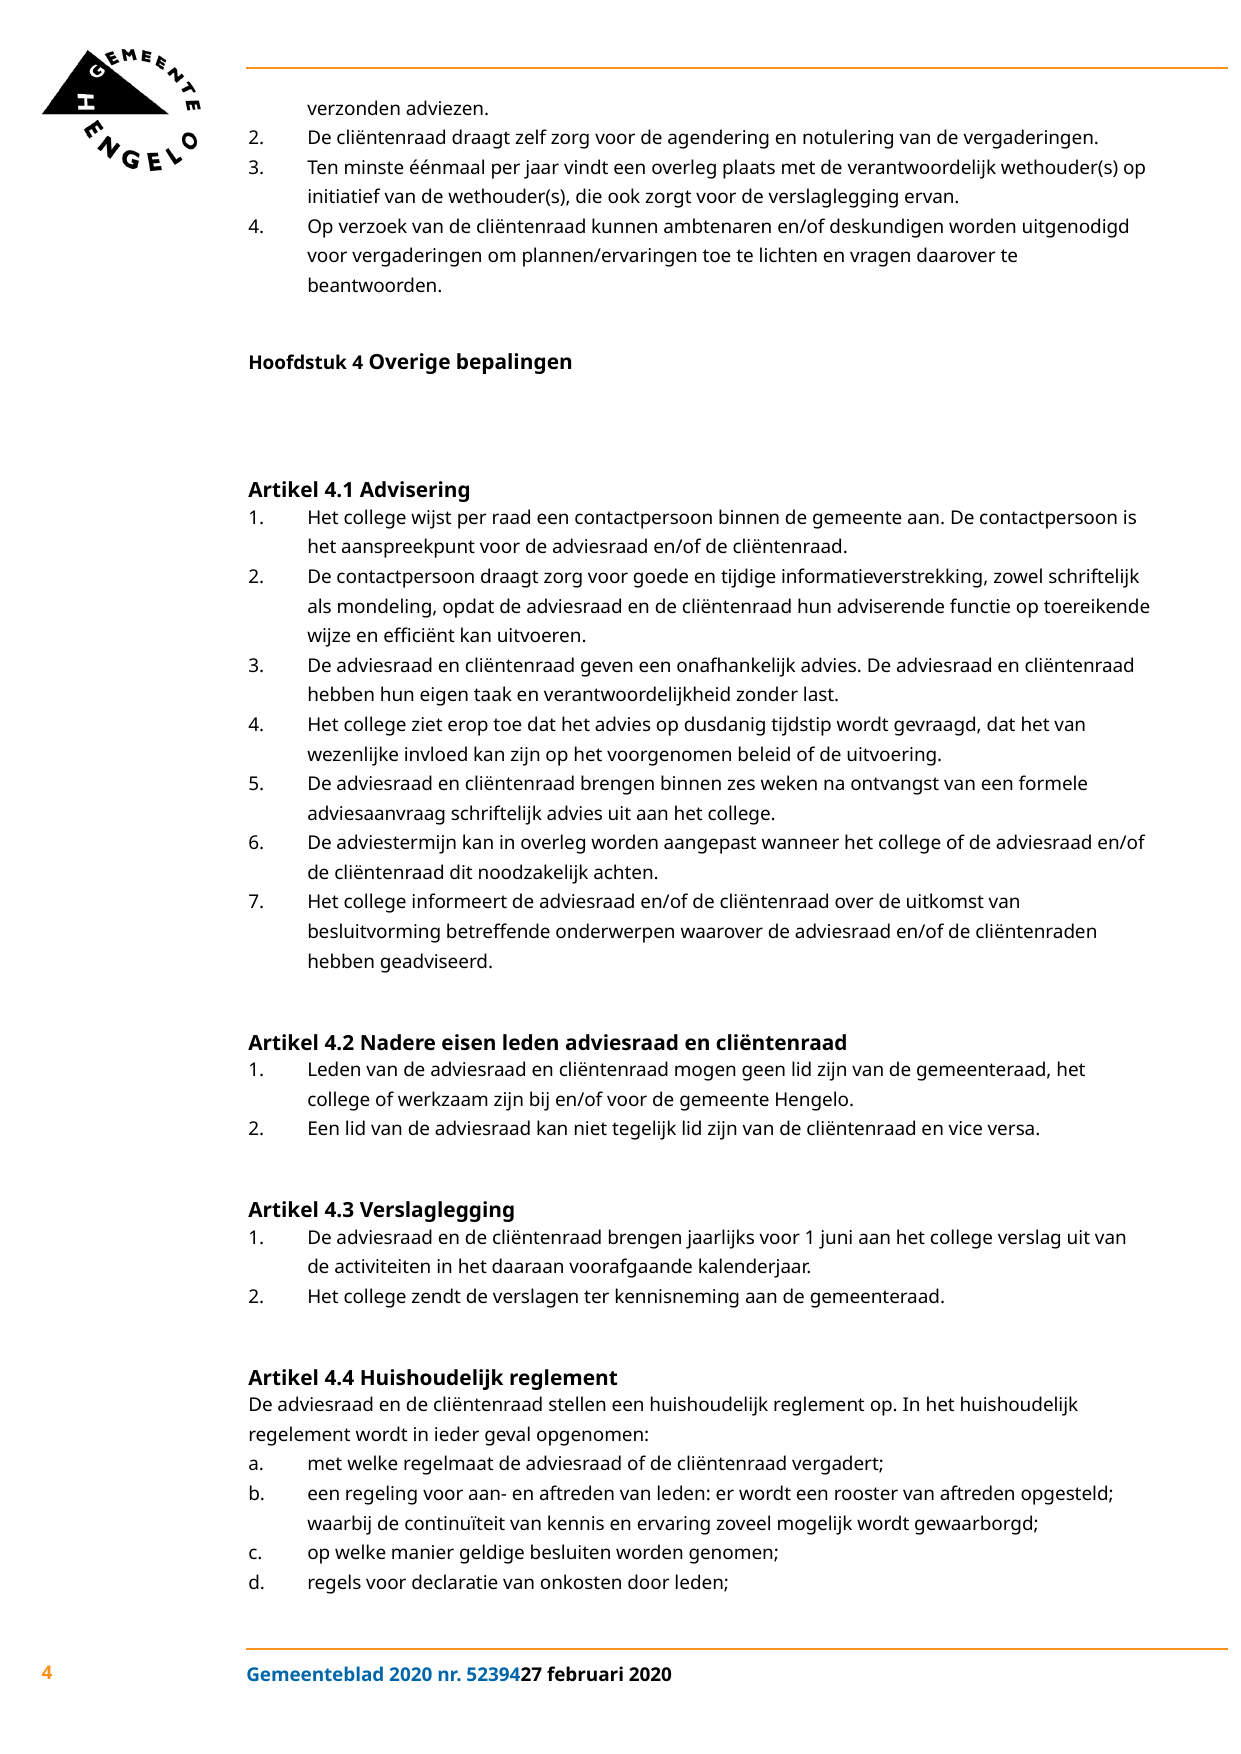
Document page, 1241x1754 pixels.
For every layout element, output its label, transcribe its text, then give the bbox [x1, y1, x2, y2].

text Artikel 4.3 Verslaglegging [248, 1195, 1152, 1224]
list regels voor declaratie van onkosten door leden; [248, 1569, 1152, 1595]
list De adviesraad en cliëntenraad brengen binnen zes weken na ontvangst van een formele adviesaanvraag schriftelijk advies uit aan het college. [248, 770, 1152, 826]
text De adviesraad en de cliëntenraad stellen een huishoudelijk reglement op. In het huishoudelijk regelement wordt in ieder geval opgenomen: [248, 1391, 1152, 1447]
text Hoofdstuk 4 Overige bepalingen [248, 347, 1152, 376]
list De cliëntenraad draagt zelf zorg voor de agendering en notulering van de vergaderingen. [248, 124, 1152, 150]
list De contactpersoon draagt zorg voor goede en tijdige informatieverstrekking, zowel schriftelijk als mondeling, opdat de adviesraad en de cliëntenraad hun adviserende functie op toereikende wijze en efficiënt kan uitvoeren. [248, 563, 1152, 648]
list Een lid van de adviesraad kan niet tegelijk lid zijn van de cliëntenraad en vice versa. [248, 1115, 1152, 1141]
text Artikel 4.1 Advisering [248, 476, 1152, 504]
list Het college informeert de adviesraad en/of de cliëntenraad over de uitkomst van besluitvorming betreffende onderwerpen waarover de adviesraad en/of de cliëntenraden hebben geadviseerd. [248, 889, 1152, 973]
text Artikel 4.2 Nadere eisen leden adviesraad en cliëntenraad [248, 1028, 1152, 1056]
list Het college wijst per raad een contactpersoon binnen de gemeente aan. De contactpersoon is het aanspreekpunt voor de adviesraad en/of de cliëntenraad. [248, 504, 1152, 559]
list De adviesraad en cliëntenraad geven een onafhankelijk advies. De adviesraad en cliëntenraad hebben hun eigen taak en verantwoordelijkheid zonder last. [248, 652, 1152, 707]
list verzonden adviezen. [248, 95, 1152, 121]
list op welke manier geldige besluiten worden genomen; [248, 1539, 1152, 1565]
list een regeling voor aan- en aftreden van leden: er wordt een rooster van aftreden opgesteld; waarbij de continuïteit van kennis en ervaring zoveel mogelijk wordt gewaarborgd; [248, 1480, 1152, 1536]
list Het college ziet erop toe dat het advies op dusdanig tijdstip wordt gevraagd, dat het van wezenlijke invloed kan zijn op het voorgenomen beleid of de uitvoering. [248, 711, 1152, 766]
list met welke regelmaat de adviesraad of de cliëntenraad vergadert; [248, 1451, 1152, 1476]
list De adviestermijn kan in overleg worden aangepast wanneer het college of de adviesraad en/of de cliëntenraad dit noodzakelijk achten. [248, 829, 1152, 885]
list Het college zendt de verslagen ter kennisneming aan de gemeenteraad. [248, 1283, 1152, 1309]
list Op verzoek van de cliëntenraad kunnen ambtenaren en/of deskundigen worden uitgenodigd voor vergaderingen om plannen/ervaringen toe te lichten en vragen daarover te beantwoorden. [248, 213, 1152, 298]
list De adviesraad en de cliëntenraad brengen jaarlijks voor 1 juni aan het college verslag uit van de activiteiten in het daaraan voorafgaande kalenderjaar. [248, 1224, 1152, 1279]
picture [41, 47, 231, 172]
list Leden van de adviesraad en cliëntenraad mogen geen lid zijn van de gemeenteraad, het college of werkzaam zijn bij en/of voor de gemeente Hengelo. [248, 1056, 1152, 1112]
text Artikel 4.4 Huishoudelijk reglement [248, 1363, 1152, 1391]
list Ten minste éénmaal per jaar vindt een overleg plaats met de verantwoordelijk wethouder(s) op initiatief van de wethouder(s), die ook zorgt voor de verslaglegging ervan. [248, 154, 1152, 209]
